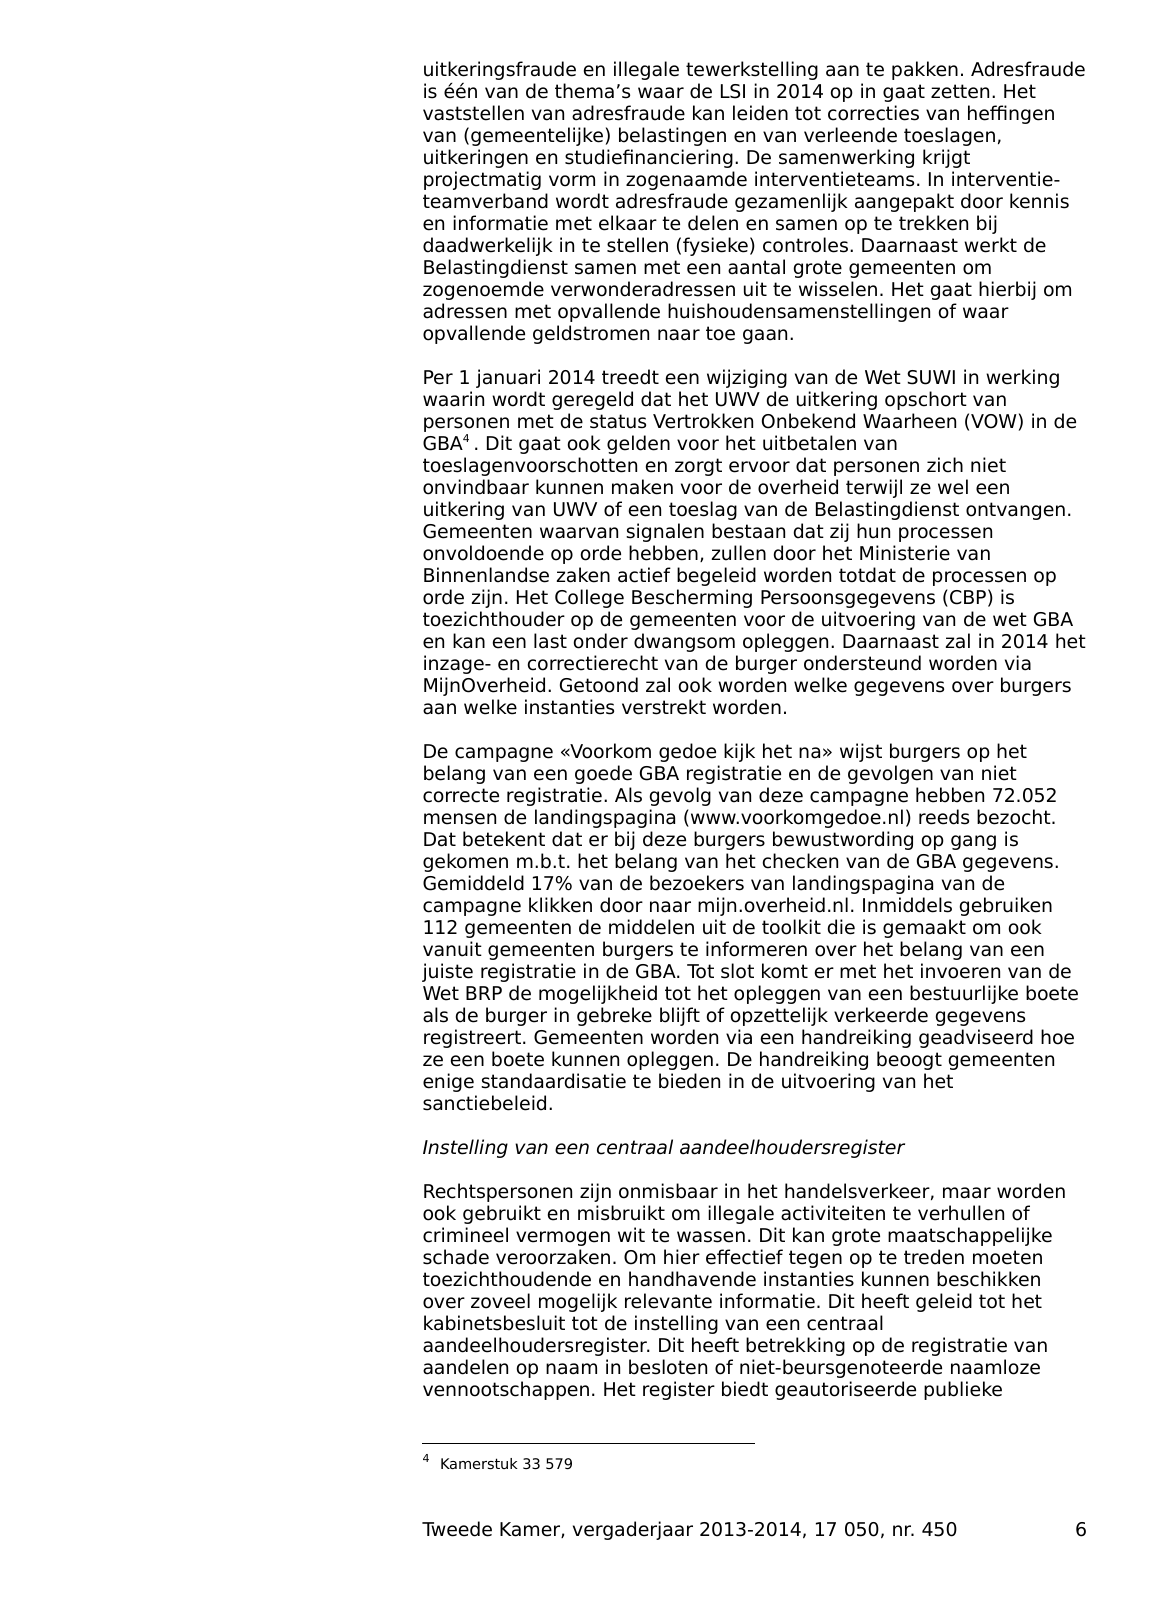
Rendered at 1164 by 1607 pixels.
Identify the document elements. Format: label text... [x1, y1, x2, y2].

text Per 1 januari 2014 treedt een wijziging van de Wet SUWI in werking waarin wordt geregeld dat het UWV de uitkering opschort van personen met de status Vertrokken Onbekend Waarheen (VOW) in de GBA. Dit gaat ook gelden voor het uitbetalen van toeslagenvoorschotten en zorgt ervoor dat personen zich niet onvindbaar kunnen maken voor de overheid terwijl ze wel een uitkering van UWV of een toeslag van de Belastingdienst ontvangen. Gemeenten waarvan signalen bestaan dat zij hun processen onvoldoende op orde hebben, zullen door het Ministerie van Binnenlandse zaken actief begeleid worden totdat de processen op orde zijn. Het College Bescherming Persoonsgegevens (CBP) is toezichthouder op de gemeenten voor de uitvoering van de wet GBA en kan een last onder dwangsom opleggen. Daarnaast zal in 2014 het inzage- en correctierecht van de burger ondersteund worden via MijnOverheid. Getoond zal ook worden welke gegevens over burgers aan welke instanties verstrekt worden. [422, 367, 1087, 719]
text uitkeringsfraude en illegale tewerkstelling aan te pakken. Adresfraude is één van de thema’s waar de LSI in 2014 op in gaat zetten. Het vaststellen van adresfraude kan leiden tot correcties van heffingen van (gemeentelijke) belastingen en van verleende toeslagen, uitkeringen en studiefinanciering. De samenwerking krijgt projectmatig vorm in zogenaamde interventieteams. In interventie-teamverband wordt adresfraude gezamenlijk aangepakt door kennis en informatie met elkaar te delen en samen op te trekken bij daadwerkelijk in te stellen (fysieke) controles. Daarnaast werkt de Belastingdienst samen met een aantal grote gemeenten om zogenoemde verwonderadressen uit te wisselen. Het gaat hierbij om adressen met opvallende huishoudensamenstellingen of waar opvallende geldstromen naar toe gaan. [422, 59, 1087, 345]
text De campagne «Voorkom gedoe kijk het na» wijst burgers op het belang van een goede GBA registratie en de gevolgen van niet correcte registratie. Als gevolg van deze campagne hebben 72.052 mensen de landingspagina (www.voorkomgedoe.nl) reeds bezocht. Dat betekent dat er bij deze burgers bewustwording op gang is gekomen m.b.t. het belang van het checken van de GBA gegevens. Gemiddeld 17% van de bezoekers van landingspagina van de campagne klikken door naar mijn.overheid.nl. Inmiddels gebruiken 112 gemeenten de middelen uit de toolkit die is gemaakt om ook vanuit gemeenten burgers te informeren over het belang van een juiste registratie in de GBA. Tot slot komt er met het invoeren van de Wet BRP de mogelijkheid tot het opleggen van een bestuurlijke boete als de burger in gebreke blijft of opzettelijk verkeerde gegevens registreert. Gemeenten worden via een handreiking geadviseerd hoe ze een boete kunnen opleggen. De handreiking beoogt gemeenten enige standaardisatie te bieden in de uitvoering van het sanctiebeleid. [422, 741, 1087, 1114]
subtitle Instelling van een centraal aandeelhoudersregister [422, 1137, 1087, 1159]
text Kamerstuk 33 579 [422, 1452, 1087, 1474]
text Rechtspersonen zijn onmisbaar in het handelsverkeer, maar worden ook gebruikt en misbruikt om illegale activiteiten te verhullen of crimineel vermogen wit te wassen. Dit kan grote maatschappelijke schade veroorzaken. Om hier effectief tegen op te treden moeten toezichthoudende en handhavende instanties kunnen beschikken over zoveel mogelijk relevante informatie. Dit heeft geleid tot het kabinetsbesluit tot de instelling van een centraal aandeelhoudersregister. Dit heeft betrekking op de registratie van aandelen op naam in besloten of niet-beursgenoteerde naamloze vennootschappen. Het register biedt geautoriseerde publieke [422, 1181, 1087, 1401]
